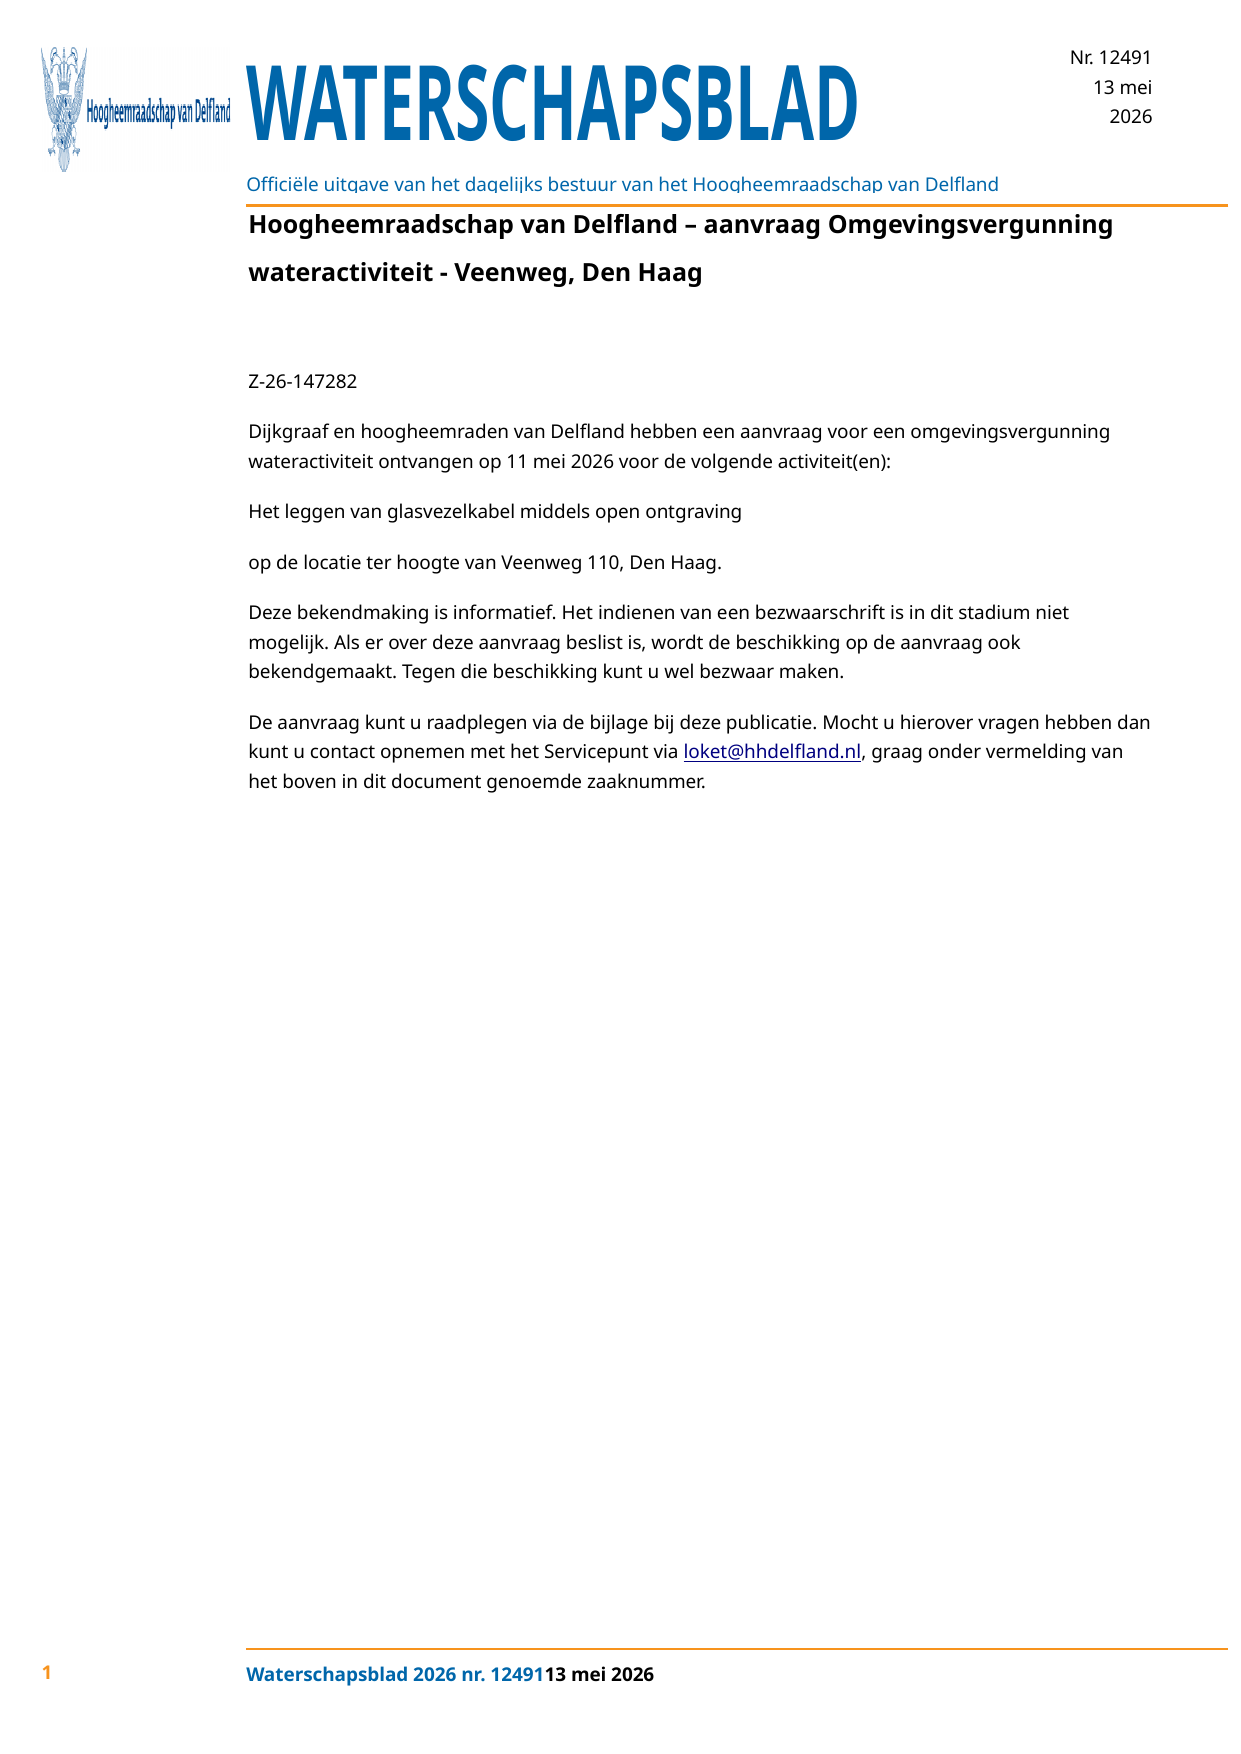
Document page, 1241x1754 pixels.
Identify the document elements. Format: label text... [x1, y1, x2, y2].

text Deze bekendmaking is informatief. Het indienen van een bezwaarschrift is in dit stadium niet mogelijk. Als er over deze aanvraag beslist is, wordt de beschikking op de aanvraag ook bekendgemaakt. Tegen die beschikking kunt u wel bezwaar maken. [248, 599, 1152, 684]
picture [41, 47, 231, 172]
text De aanvraag kunt u raadplegen via de bijlage bij deze publicatie. Mocht u hierover vragen hebben dan kunt u contact opnemen met het Servicepunt via loket@hhdelfland.nl, graag onder vermelding van het boven in dit document genoemde zaaknummer. [248, 709, 1152, 794]
text op de locatie ter hoogte van Veenweg 110, Den Haag. [248, 549, 1152, 575]
text Het leggen van glasvezelkabel middels open ontgraving [248, 499, 1152, 524]
text Z-26-147282 [248, 368, 1152, 394]
text Dijkgraaf en hoogheemraden van Delfland hebben een aanvraag voor een omgevingsvergunning wateractiviteit ontvangen op 11 mei 2026 voor de volgende activiteit(en): [248, 419, 1152, 474]
text Hoogheemraadschap van Delfland – aanvraag Omgevingsvergunning wateractiviteit - Veenweg, Den Haag [248, 207, 1152, 288]
